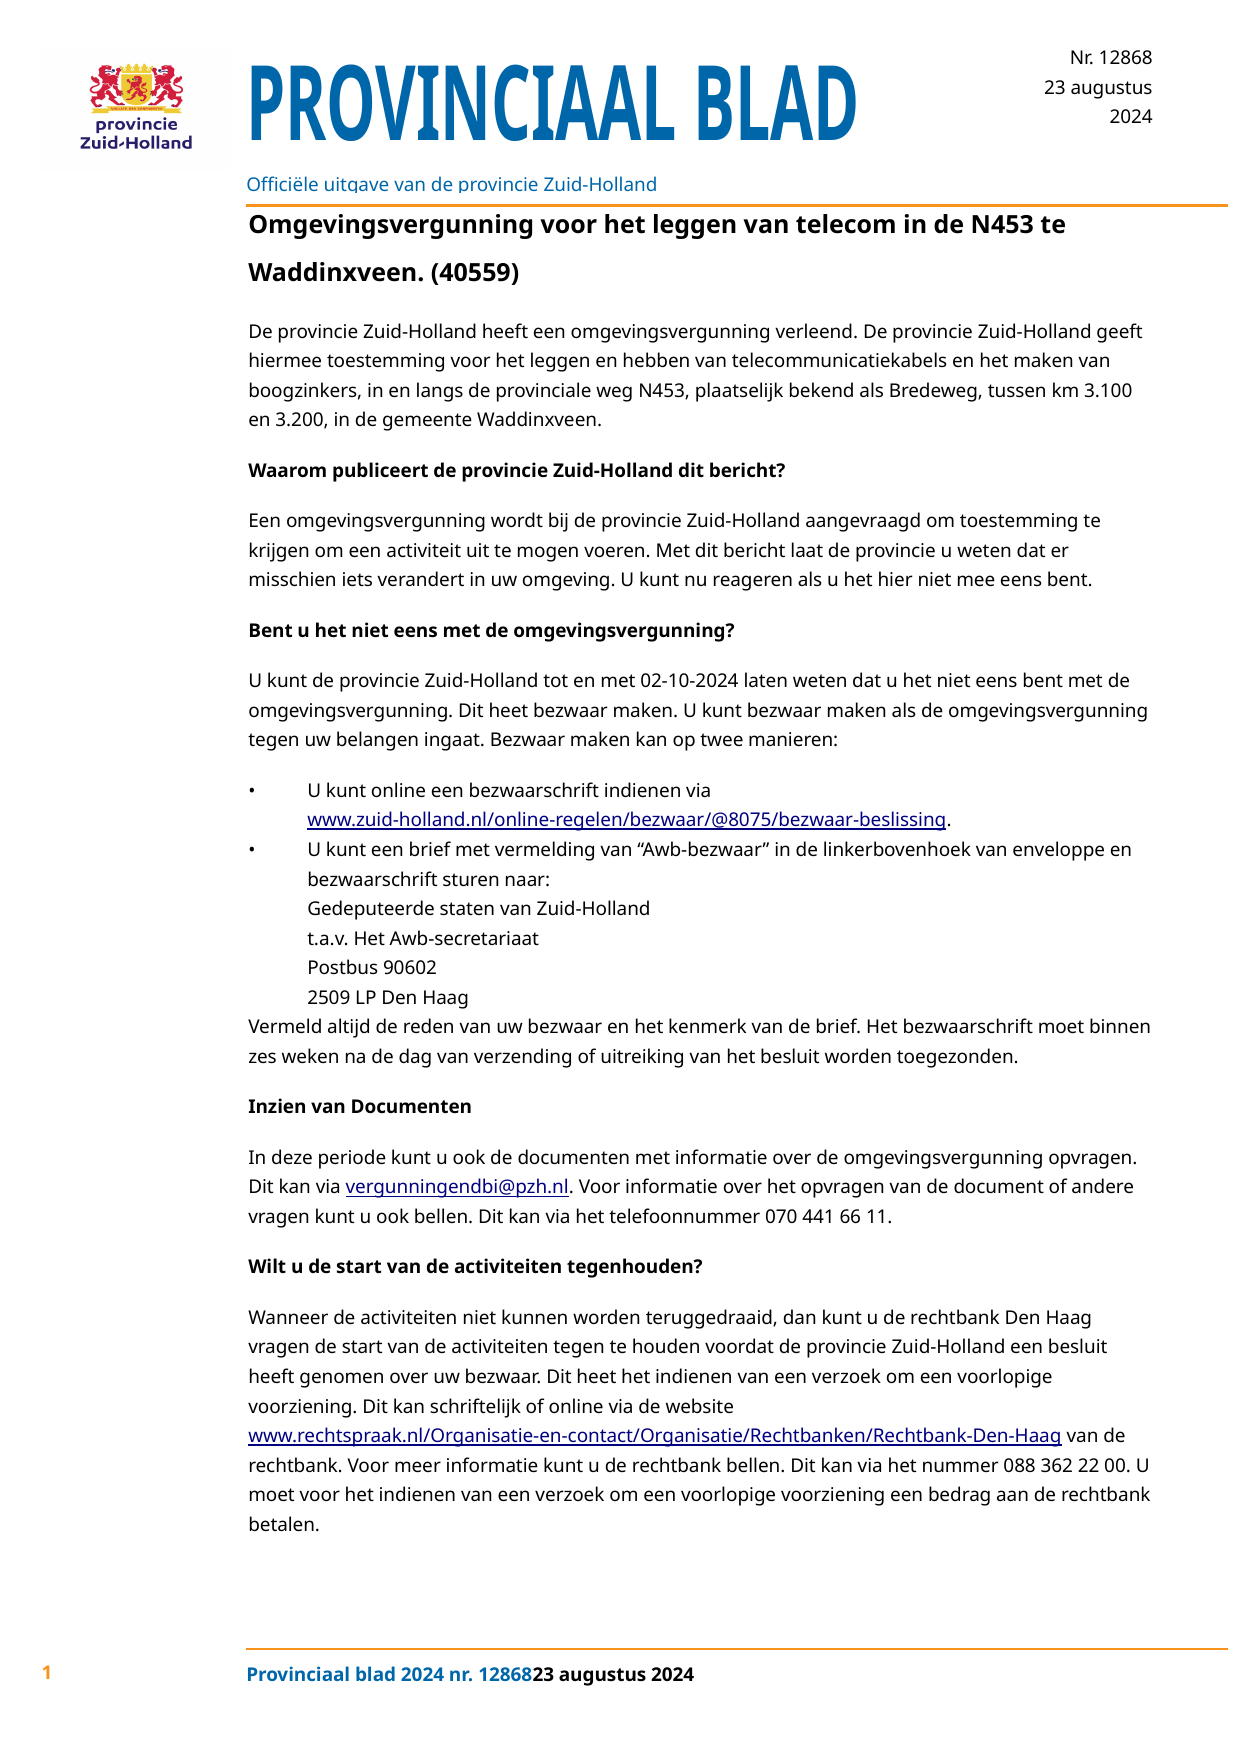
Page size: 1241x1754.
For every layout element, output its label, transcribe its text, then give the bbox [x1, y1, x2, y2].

text De provincie Zuid-Holland heeft een omgevingsvergunning verleend. De provincie Zuid-Holland geeft hiermee toestemming voor het leggen en hebben van telecommunicatiekabels en het maken van boogzinkers, in en langs de provinciale weg N453, plaatselijk bekend als Bredeweg, tussen km 3.100 en 3.200, in de gemeente Waddinxveen. [248, 318, 1152, 432]
list Postbus 90602 [248, 954, 1152, 980]
list 2509 LP Den Haag [248, 984, 1152, 1010]
text Omgevingsvergunning voor het leggen van telecom in de N453 te Waddinxveen. (40559) [248, 207, 1152, 288]
list U kunt online een bezwaarschrift indienen via www.zuid-holland.nl/online-regelen/bezwaar/@8075/bezwaar-beslissing. [248, 777, 1152, 832]
text Wanneer de activiteiten niet kunnen worden teruggedraaid, dan kunt u de rechtbank Den Haag vragen de start van de activiteiten tegen te houden voordat de provincie Zuid-Holland een besluit heeft genomen over uw bezwaar. Dit heet het indienen van een verzoek om een voorlopige voorziening. Dit kan schriftelijk of online via de website www.rechtspraak.nl/Organisatie-en-contact/Organisatie/Rechtbanken/Rechtbank-Den-Haag van de rechtbank. Voor meer informatie kunt u de rechtbank bellen. Dit kan via het nummer 088 362 22 00. U moet voor het indienen van een verzoek om een voorlopige voorziening een bedrag aan de rechtbank betalen. [248, 1304, 1152, 1537]
text Wilt u de start van de activiteiten tegenhouden? [248, 1254, 1152, 1279]
text Een omgevingsvergunning wordt bij de provincie Zuid-Holland aangevraagd om toestemming te krijgen om een activiteit uit te mogen voeren. Met dit bericht laat de provincie u weten dat er misschien iets verandert in uw omgeving. U kunt nu reageren als u het hier niet mee eens bent. [248, 507, 1152, 592]
list U kunt een brief met vermelding van “Awb-bezwaar” in de linkerbovenhoek van enveloppe en bezwaarschrift sturen naar: [248, 836, 1152, 892]
text U kunt de provincie Zuid-Holland tot en met 02-10-2024 laten weten dat u het niet eens bent met de omgevingsvergunning. Dit heet bezwaar maken. U kunt bezwaar maken als de omgevingsvergunning tegen uw belangen ingaat. Bezwaar maken kan op twee manieren: [248, 667, 1152, 752]
list Gedeputeerde staten van Zuid-Holland [248, 895, 1152, 921]
picture [41, 47, 231, 172]
text Bent u het niet eens met de omgevingsvergunning? [248, 617, 1152, 643]
text In deze periode kunt u ook de documenten met informatie over de omgevingsvergunning opvragen. Dit kan via vergunningendbi@pzh.nl. Voor informatie over het opvragen van de document of andere vragen kunt u ook bellen. Dit kan via het telefoonnummer 070 441 66 11. [248, 1144, 1152, 1229]
text Inzien van Documenten [248, 1094, 1152, 1119]
list t.a.v. Het Awb-secretariaat [248, 925, 1152, 951]
text Vermeld altijd de reden van uw bezwaar en het kenmerk van de brief. Het bezwaarschrift moet binnen zes weken na de dag van verzending of uitreiking van het besluit worden toegezonden. [248, 1014, 1152, 1069]
text Waarom publiceert de provincie Zuid-Holland dit bericht? [248, 457, 1152, 483]
